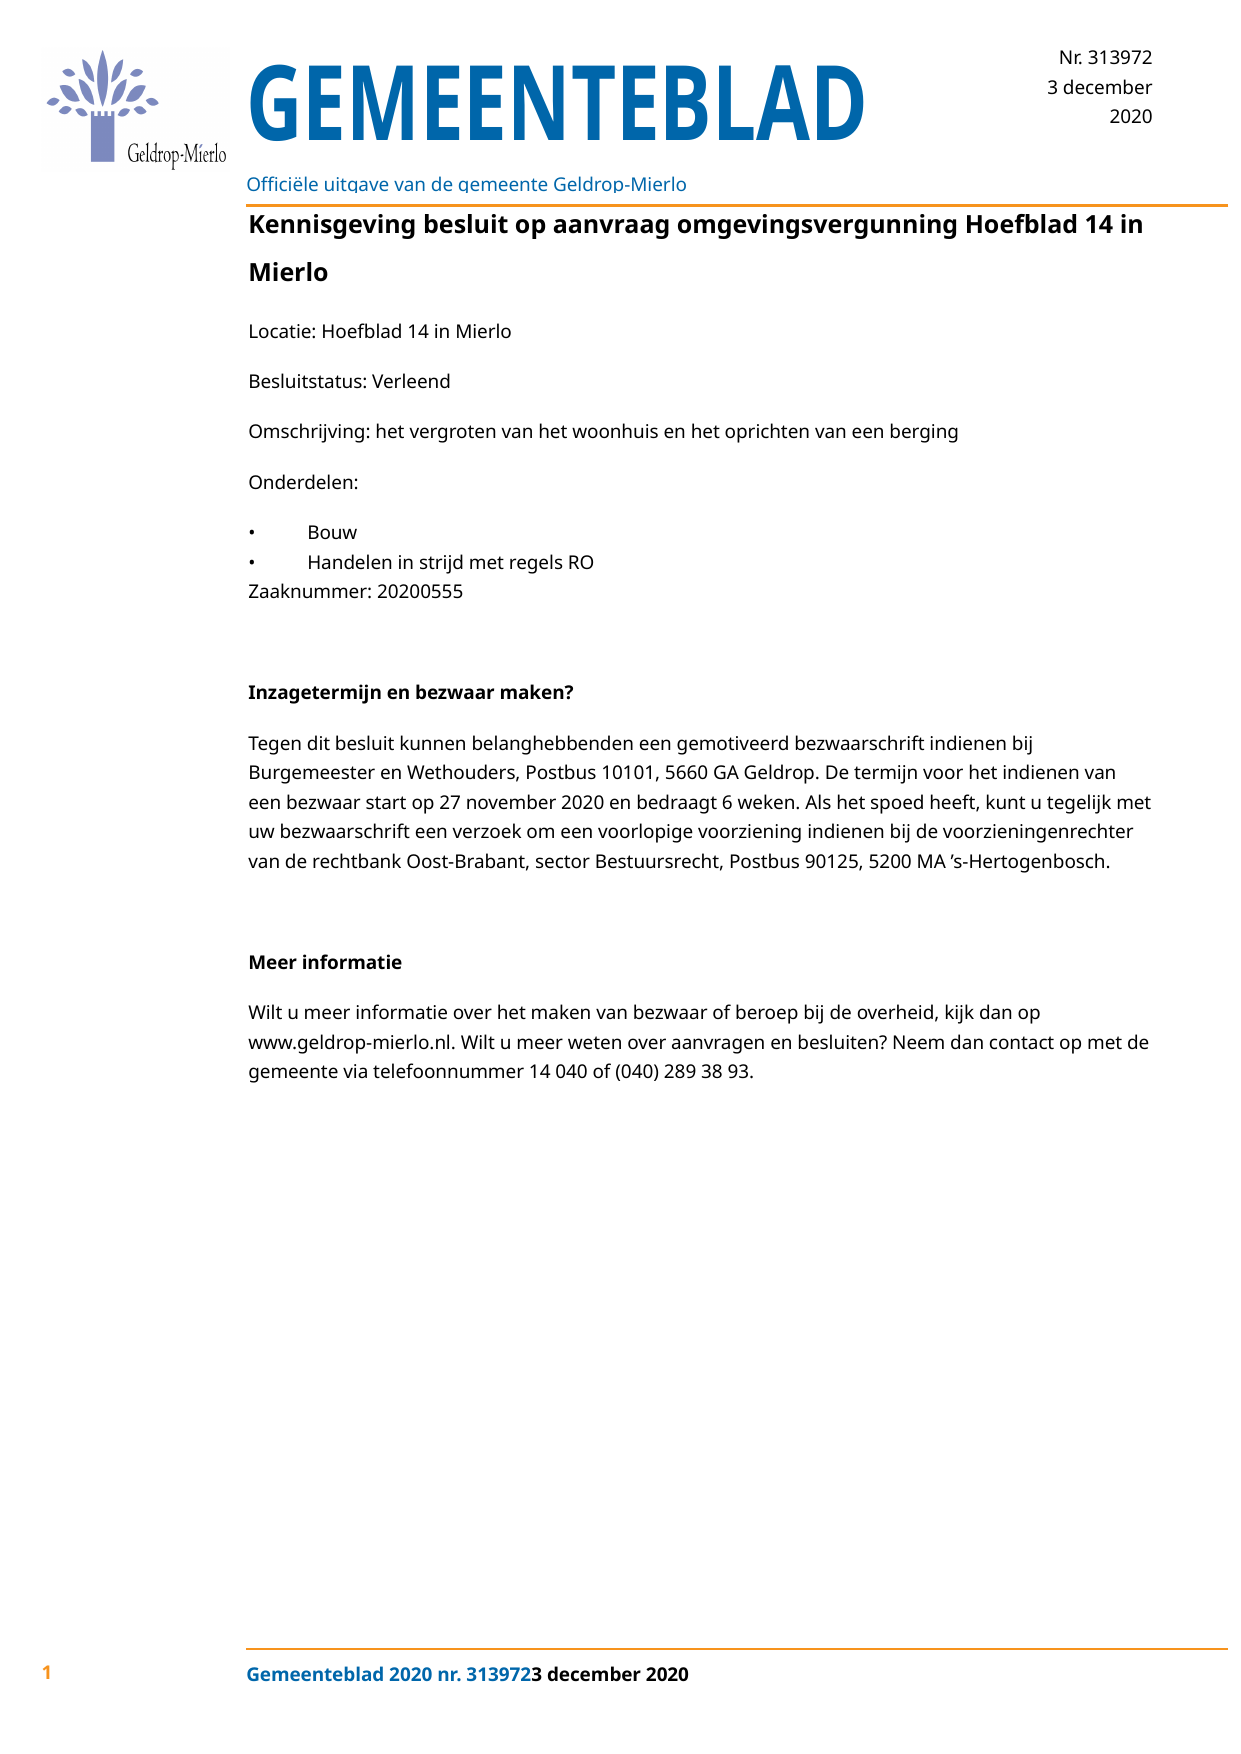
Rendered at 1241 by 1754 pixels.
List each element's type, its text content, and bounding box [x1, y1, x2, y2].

text Tegen dit besluit kunnen belanghebbenden een gemotiveerd bezwaarschrift indienen bij Burgemeester en Wethouders, Postbus 10101, 5660 GA Geldrop. De termijn voor het indienen van een bezwaar start op 27 november 2020 en bedraagt 6 weken. Als het spoed heeft, kunt u tegelijk met uw bezwaarschrift een verzoek om een voorlopige voorziening indienen bij de voorzieningenrechter van de rechtbank Oost-Brabant, sector Bestuursrecht, Postbus 90125, 5200 MA ’s-Hertogenbosch. [248, 730, 1152, 874]
list Handelen in strijd met regels RO [248, 549, 1152, 575]
text Meer informatie [248, 949, 1152, 975]
text Besluitstatus: Verleend [248, 368, 1152, 394]
list Bouw [248, 519, 1152, 545]
text Onderdelen: [248, 469, 1152, 495]
picture [41, 47, 231, 172]
text Zaaknummer: 20200555 [248, 579, 1152, 604]
text Kennisgeving besluit op aanvraag omgevingsvergunning Hoefblad 14 in Mierlo [248, 207, 1152, 288]
text Locatie: Hoefblad 14 in Mierlo [248, 318, 1152, 344]
text Omschrijving: het vergroten van het woonhuis en het oprichten van een berging [248, 419, 1152, 444]
text Wilt u meer informatie over het maken van bezwaar of beroep bij de overheid, kijk dan op www.geldrop-mierlo.nl. Wilt u meer weten over aanvragen en besluiten? Neem dan contact op met de gemeente via telefoonnummer 14 040 of (040) 289 38 93. [248, 999, 1152, 1084]
text Inzagetermijn en bezwaar maken? [248, 679, 1152, 705]
